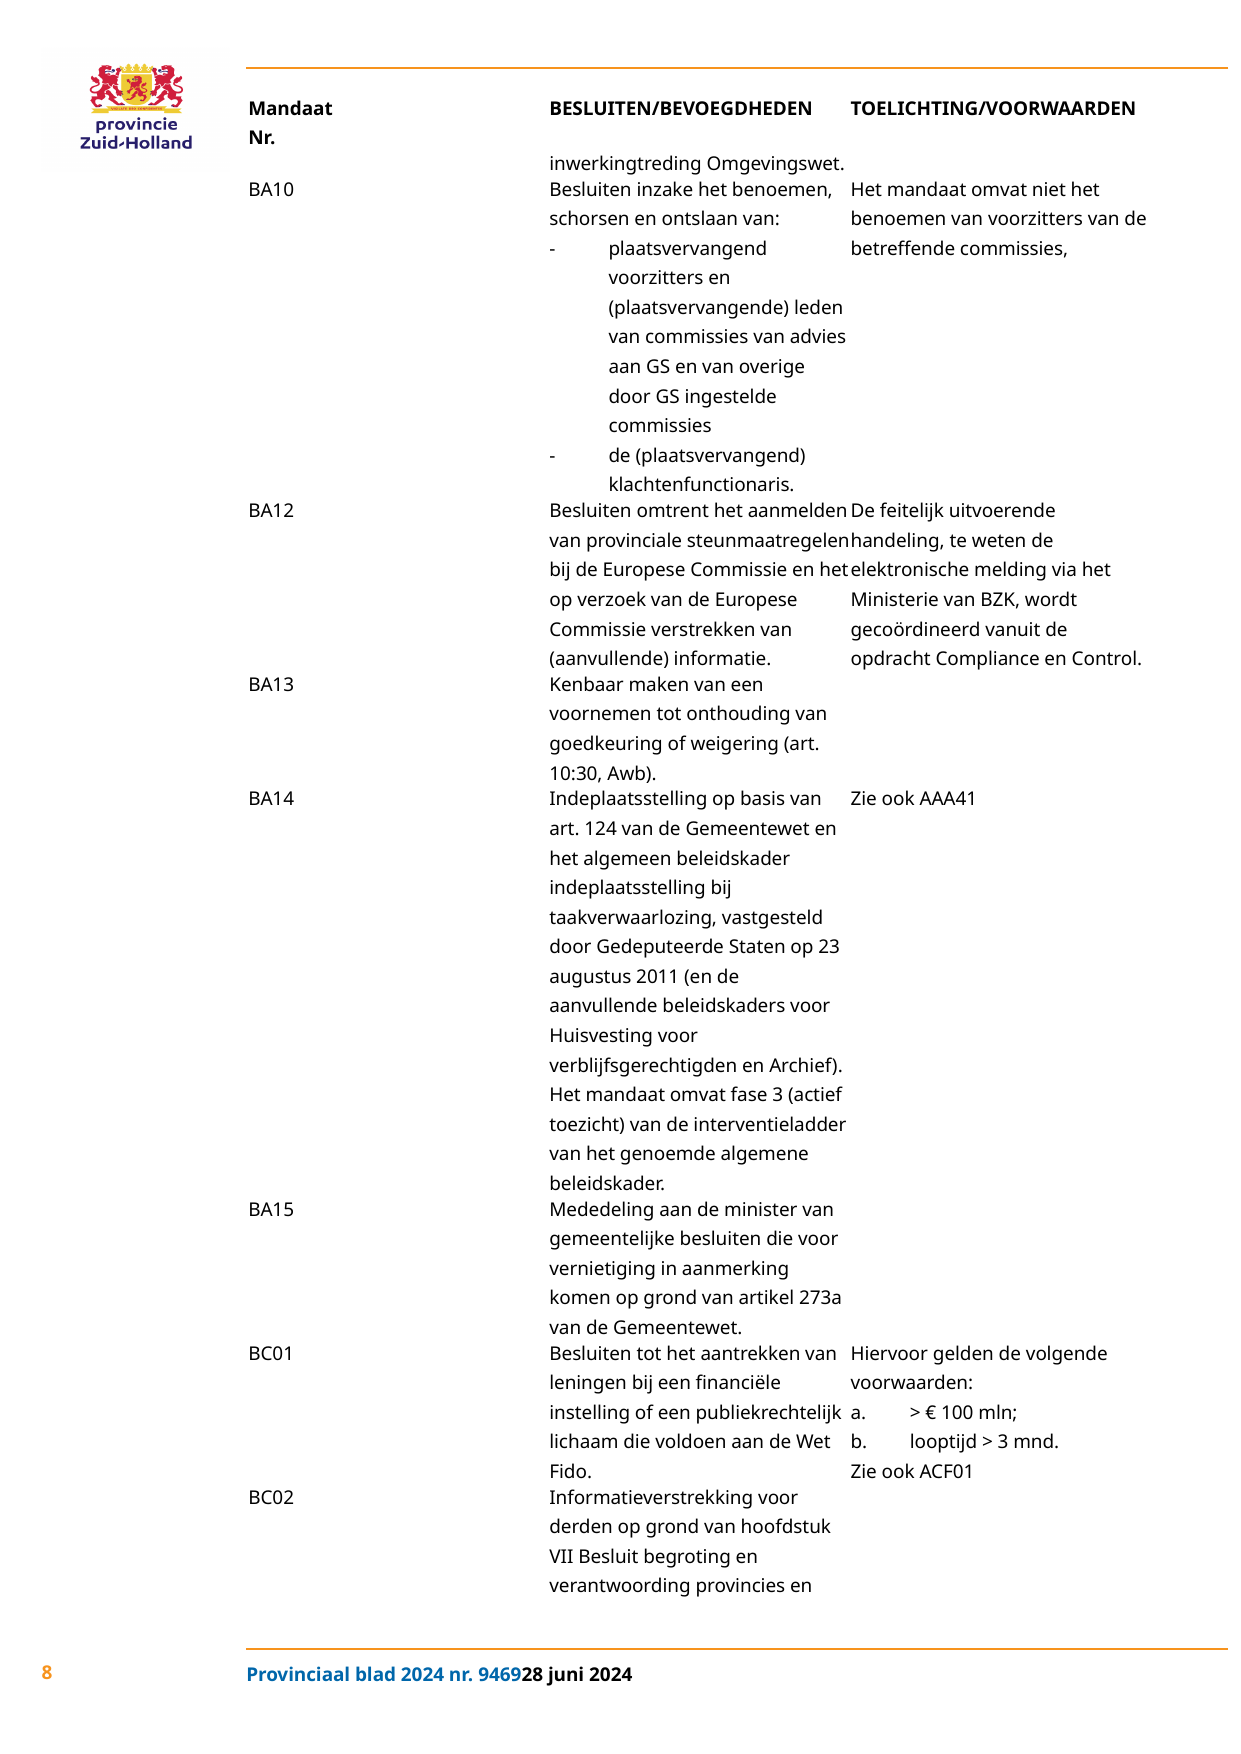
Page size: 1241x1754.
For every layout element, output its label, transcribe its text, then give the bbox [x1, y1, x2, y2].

table_cell BA15 [248, 1196, 549, 1340]
table_cell Kenbaar maken van een voornemen tot onthouding van goedkeuring of weigering (art. 10:30, Awb). [549, 671, 850, 786]
table_cell BA12 [248, 498, 549, 671]
table_cell Besluiten inzake het benoemen, schorsen en ontslaan van: plaatsvervangend voorzitters en (plaatsvervangende) leden van commissies van advies aan GS en van overige door GS ingestelde commissies de (plaatsvervangend) klachtenfunctionaris. [549, 176, 850, 497]
table_cell BA10 [248, 176, 549, 497]
table_header TOELICHTING/VOORWAARDEN [850, 95, 1152, 150]
table_cell [850, 150, 1152, 176]
table_cell Besluiten omtrent het aanmelden van provinciale steunmaatregelen bij de Europese Commissie en het op verzoek van de Europese Commissie verstrekken van (aanvullende) informatie. [549, 498, 850, 671]
table_header BESLUITEN/BEVOEGDHEDEN [549, 95, 850, 150]
table_header Mandaat Nr. [248, 95, 549, 150]
table_cell Hiervoor gelden de volgende voorwaarden: > € 100 mln; looptijd > 3 mnd. Zie ook ACF01 [850, 1340, 1152, 1484]
table_cell [248, 150, 549, 176]
table_cell Het mandaat omvat niet het benoemen van voorzitters van de betreffende commissies, [850, 176, 1152, 497]
table_cell Mededeling aan de minister van gemeentelijke besluiten die voor vernietiging in aanmerking komen op grond van artikel 273a van de Gemeentewet. [549, 1196, 850, 1340]
table_cell De feitelijk uitvoerende handeling, te weten de elektronische melding via het Ministerie van BZK, wordt gecoördineerd vanuit de opdracht Compliance en Control. [850, 498, 1152, 671]
table_cell Indeplaatsstelling op basis van art. 124 van de Gemeentewet en het algemeen beleidskader indeplaatsstelling bij taakverwaarlozing, vastgesteld door Gedeputeerde Staten op 23 augustus 2011 (en de aanvullende beleidskaders voor Huisvesting voor verblijfsgerechtigden en Archief). Het mandaat omvat fase 3 (actief toezicht) van de interventieladder van het genoemde algemene beleidskader. [549, 786, 850, 1196]
table_cell inwerkingtreding Omgevingswet. [549, 150, 850, 176]
picture [41, 47, 231, 172]
table_cell Informatieverstrekking voor derden op grond van hoofdstuk VII Besluit begroting en verantwoording provincies en [549, 1484, 850, 1598]
table_cell [850, 1196, 1152, 1340]
table_cell [850, 1484, 1152, 1598]
table_cell BC01 [248, 1340, 549, 1484]
table_cell Besluiten tot het aantrekken van leningen bij een financiële instelling of een publiekrechtelijk lichaam die voldoen aan de Wet Fido. [549, 1340, 850, 1484]
table_cell BC02 [248, 1484, 549, 1598]
table_cell [850, 671, 1152, 786]
table_cell Zie ook AAA41 [850, 786, 1152, 1196]
table_cell BA14 [248, 786, 549, 1196]
table_cell BA13 [248, 671, 549, 786]
